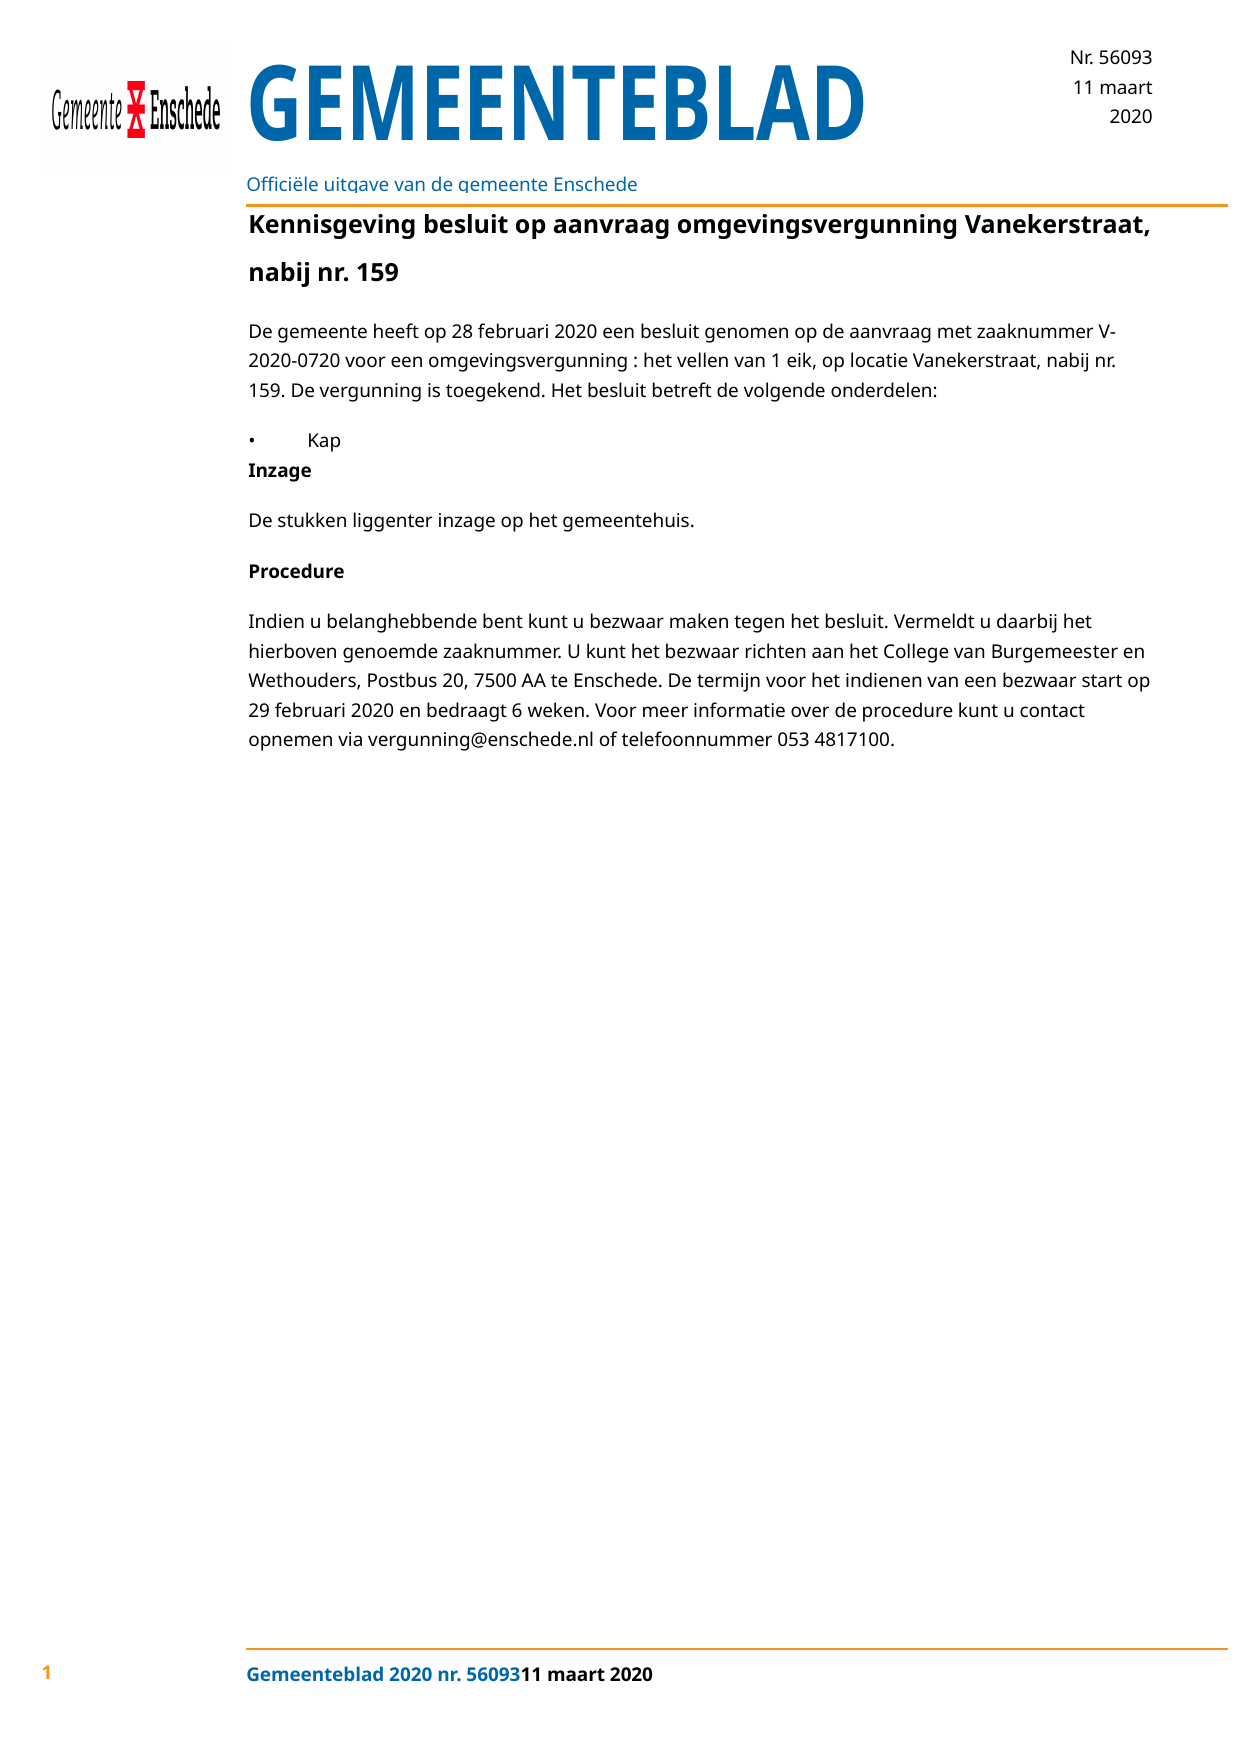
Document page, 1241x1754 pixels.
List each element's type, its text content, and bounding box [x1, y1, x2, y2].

text Kennisgeving besluit op aanvraag omgevingsvergunning Vanekerstraat, nabij nr. 159 [248, 207, 1152, 288]
text Indien u belanghebbende bent kunt u bezwaar maken tegen het besluit. Vermeldt u daarbij het hierboven genoemde zaaknummer. U kunt het bezwaar richten aan het College van Burgemees­ter en Wethouders, Postbus 20, 7500 AA te Enschede. De termijn voor het indienen van een bezwaar start op 29 februari 2020 en bedraagt 6 weken. Voor meer informatie over de procedure kunt u contact opnemen via vergunning@enschede.nl of telefoonnummer 053 4817100. [248, 608, 1152, 752]
text De gemeente heeft op 28 februari 2020 een besluit genomen op de aanvraag met zaaknummer V-2020-0720 voor een omgevingsvergunning : het vellen van 1 eik, op locatie Vanekerstraat, nabij nr. 159. De vergunning is toegekend. Het besluit betreft de volgende onderdelen: [248, 318, 1152, 403]
text Inzage [248, 457, 1152, 483]
list Kap [248, 427, 1152, 453]
text Procedure [248, 558, 1152, 584]
text De stukken liggenter inzage op het gemeentehuis. [248, 507, 1152, 533]
picture [41, 47, 231, 172]
